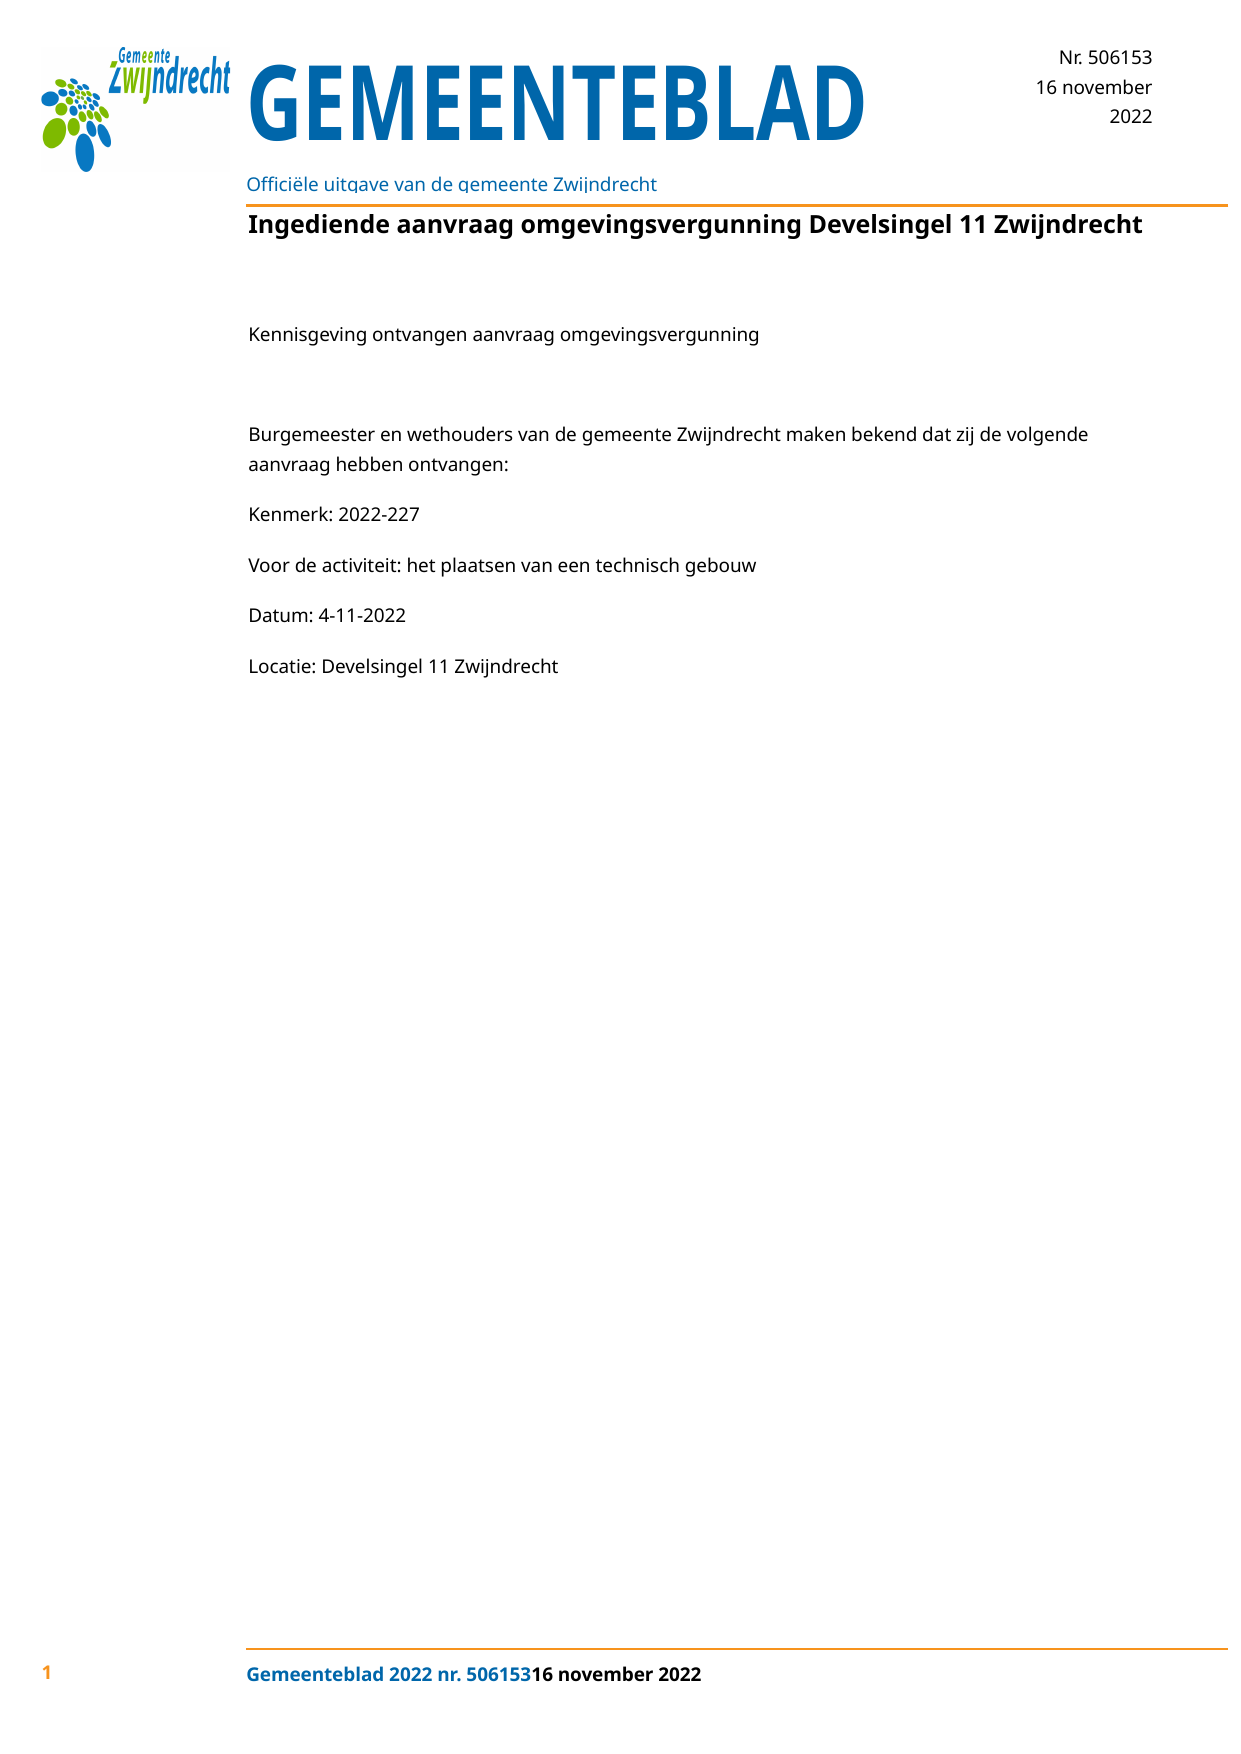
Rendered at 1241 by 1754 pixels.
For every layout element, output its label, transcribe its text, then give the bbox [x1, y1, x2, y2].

text Kennisgeving ontvangen aanvraag omgevingsvergunning [248, 321, 1152, 346]
text Voor de activiteit: het plaatsen van een technisch gebouw [248, 552, 1152, 578]
text Datum: 4-11-2022 [248, 602, 1152, 628]
text Ingediende aanvraag omgevingsvergunning Develsingel 11 Zwijndrecht [248, 207, 1152, 241]
text Kenmerk: 2022-227 [248, 502, 1152, 527]
picture [41, 47, 231, 172]
text Burgemeester en wethouders van de gemeente Zwijndrecht maken bekend dat zij de volgende aanvraag hebben ontvangen: [248, 422, 1152, 477]
text Locatie: Develsingel 11 Zwijndrecht [248, 653, 1152, 678]
